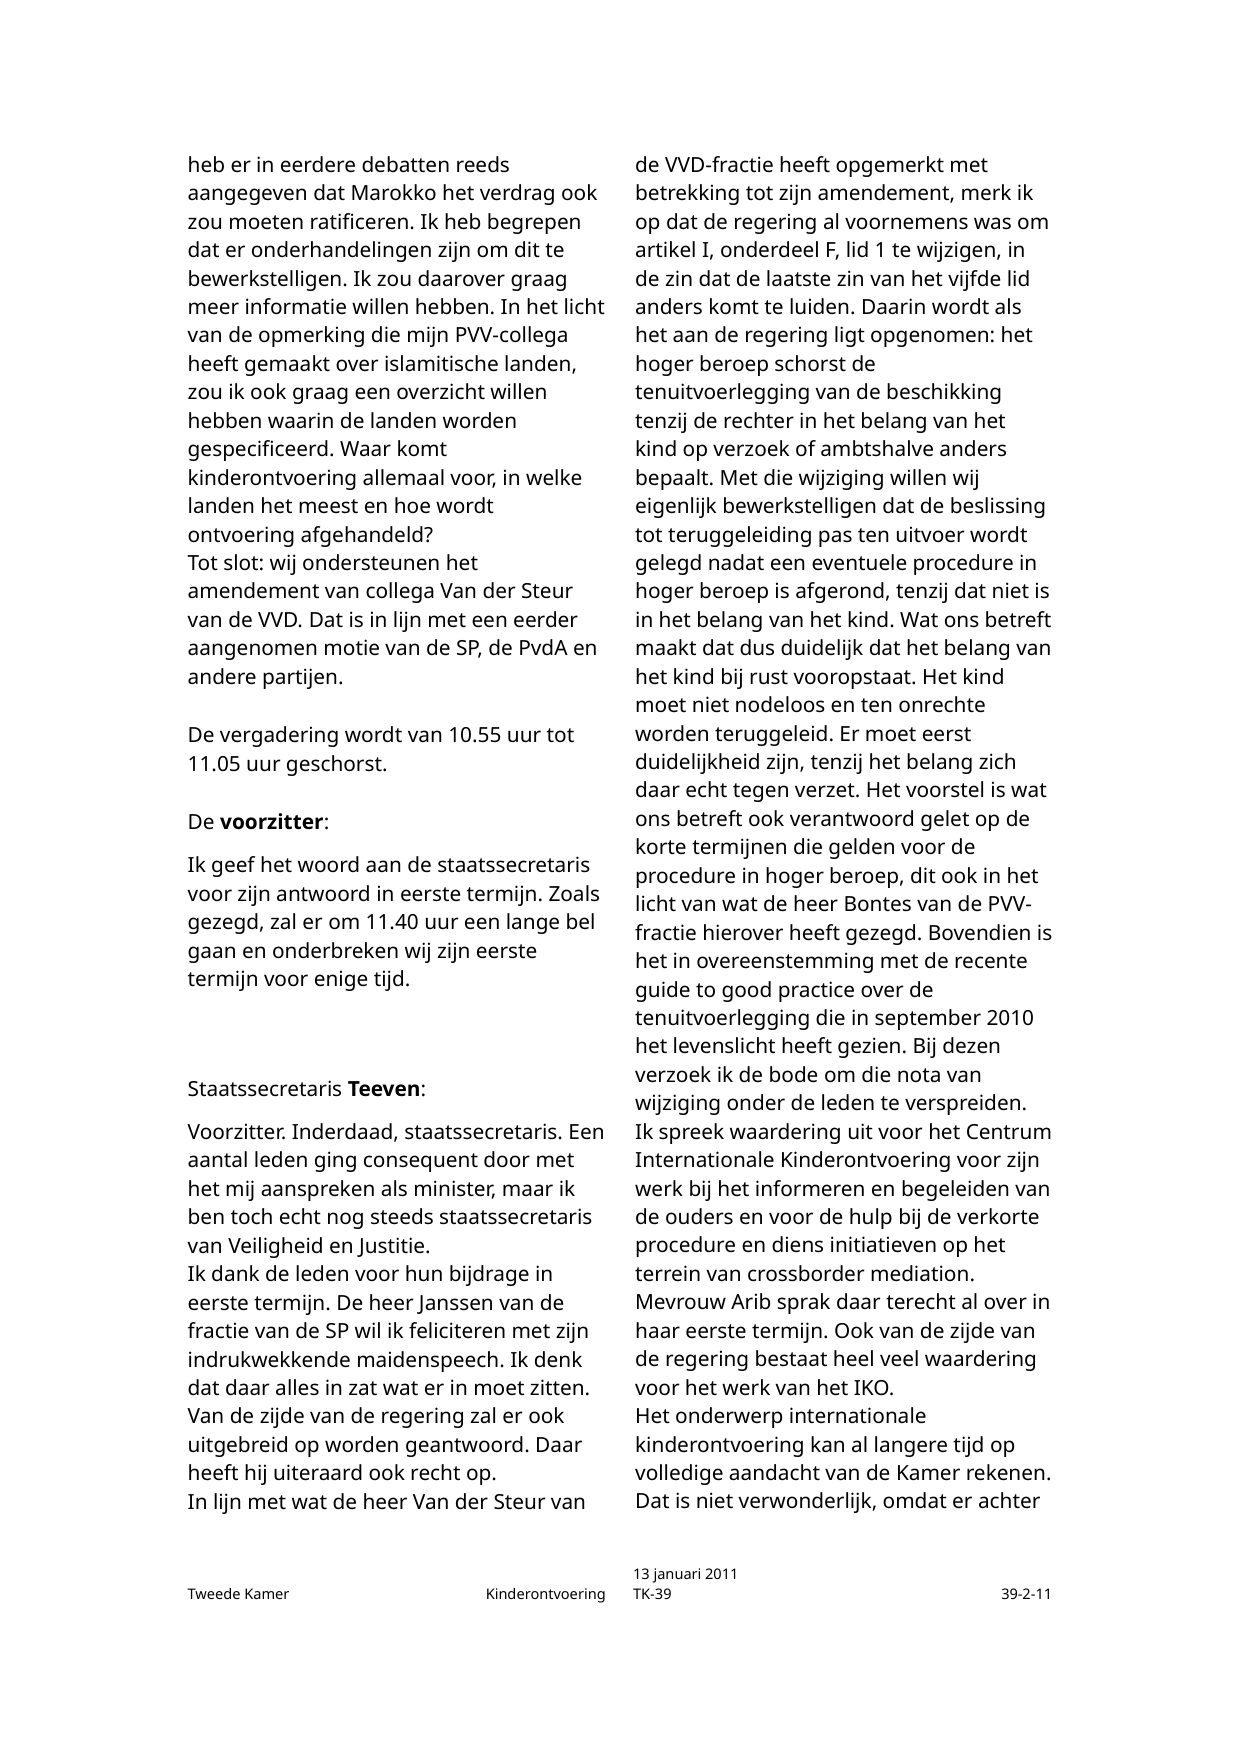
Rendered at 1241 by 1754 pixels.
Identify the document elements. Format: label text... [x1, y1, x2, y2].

text heb er in eerdere debatten reeds aangegeven dat Marokko het verdrag ook zou moeten ratificeren. Ik heb begrepen dat er onderhandelingen zijn om dit te bewerkstelligen. Ik zou daarover graag meer informatie willen hebben. In het licht van de opmerking die mijn PVV-collega heeft gemaakt over islamitische landen, zou ik ook graag een overzicht willen hebben waarin de landen worden gespecificeerd. Waar komt kinderontvoering allemaal voor, in welke landen het meest en hoe wordt ontvoering afgehandeld? [187, 150, 605, 548]
text de VVD-fractie heeft opgemerkt met betrekking tot zijn amendement, merk ik op dat de regering al voornemens was om artikel I, onderdeel F, lid 1 te wijzigen, in de zin dat de laatste zin van het vijfde lid anders komt te luiden. Daarin wordt als het aan de regering ligt opgenomen: het hoger beroep schorst de tenuitvoerlegging van de beschikking tenzij de rechter in het belang van het kind op verzoek of ambtshalve anders bepaalt. Met die wijziging willen wij eigenlijk bewerkstelligen dat de beslissing tot teruggeleiding pas ten uitvoer wordt gelegd nadat een eventuele procedure in hoger beroep is afgerond, tenzij dat niet is in het belang van het kind. Wat ons betreft maakt dat dus duidelijk dat het belang van het kind bij rust vooropstaat. Het kind moet niet nodeloos en ten onrechte worden teruggeleid. Er moet eerst duidelijkheid zijn, tenzij het belang zich daar echt tegen verzet. Het voorstel is wat ons betreft ook verantwoord gelet op de korte termijnen die gelden voor de procedure in hoger beroep, dit ook in het licht van wat de heer Bontes van de PVV-fractie hierover heeft gezegd. Bovendien is het in overeenstemming met de recente guide to good practice over de tenuitvoerlegging die in september 2010 het levenslicht heeft gezien. Bij dezen verzoek ik de bode om die nota van wijziging onder de leden te verspreiden. [635, 150, 1053, 1117]
text Ik dank de leden voor hun bijdrage in eerste termijn. De heer Janssen van de fractie van de SP wil ik feliciteren met zijn indrukwekkende maidenspeech. Ik denk dat daar alles in zat wat er in moet zitten. Van de zijde van de regering zal er ook uitgebreid op worden geantwoord. Daar heeft hij uiteraard ook recht op. [187, 1259, 605, 1487]
text In lijn met wat de heer Van der Steur van [187, 1487, 605, 1515]
text Het onderwerp internationale kinderontvoering kan al langere tijd op volledige aandacht van de Kamer rekenen. Dat is niet verwonderlijk, omdat er achter [635, 1401, 1053, 1515]
text Ik geef het woord aan de staatssecretaris voor zijn antwoord in eerste termijn. Zoals gezegd, zal er om 11.40 uur een lange bel gaan en onderbreken wij zijn eerste termijn voor enige tijd. [187, 851, 605, 993]
text Voorzitter. Inderdaad, staatssecretaris. Een aantal leden ging consequent door met het mij aanspreken als minister, maar ik ben toch echt nog steeds staatssecretaris van Veiligheid en Justitie. [187, 1117, 605, 1259]
text Staatssecretaris Teeven: [187, 1074, 605, 1102]
text Tot slot: wij ondersteunen het amendement van collega Van der Steur van de VVD. Dat is in lijn met een eerder aangenomen motie van de SP, de PvdA en andere partijen. [187, 548, 605, 690]
text De vergadering wordt van 10.55 uur tot 11.05 uur geschorst. [187, 720, 605, 777]
text De voorzitter: [187, 807, 605, 836]
text Ik spreek waardering uit voor het Centrum Internationale Kinderontvoering voor zijn werk bij het informeren en begeleiden van de ouders en voor de hulp bij de verkorte procedure en diens initiatieven op het terrein van crossborder mediation. Mevrouw Arib sprak daar terecht al over in haar eerste termijn. Ook van de zijde van de regering bestaat heel veel waardering voor het werk van het IKO. [635, 1117, 1053, 1401]
text  [187, 1023, 605, 1051]
